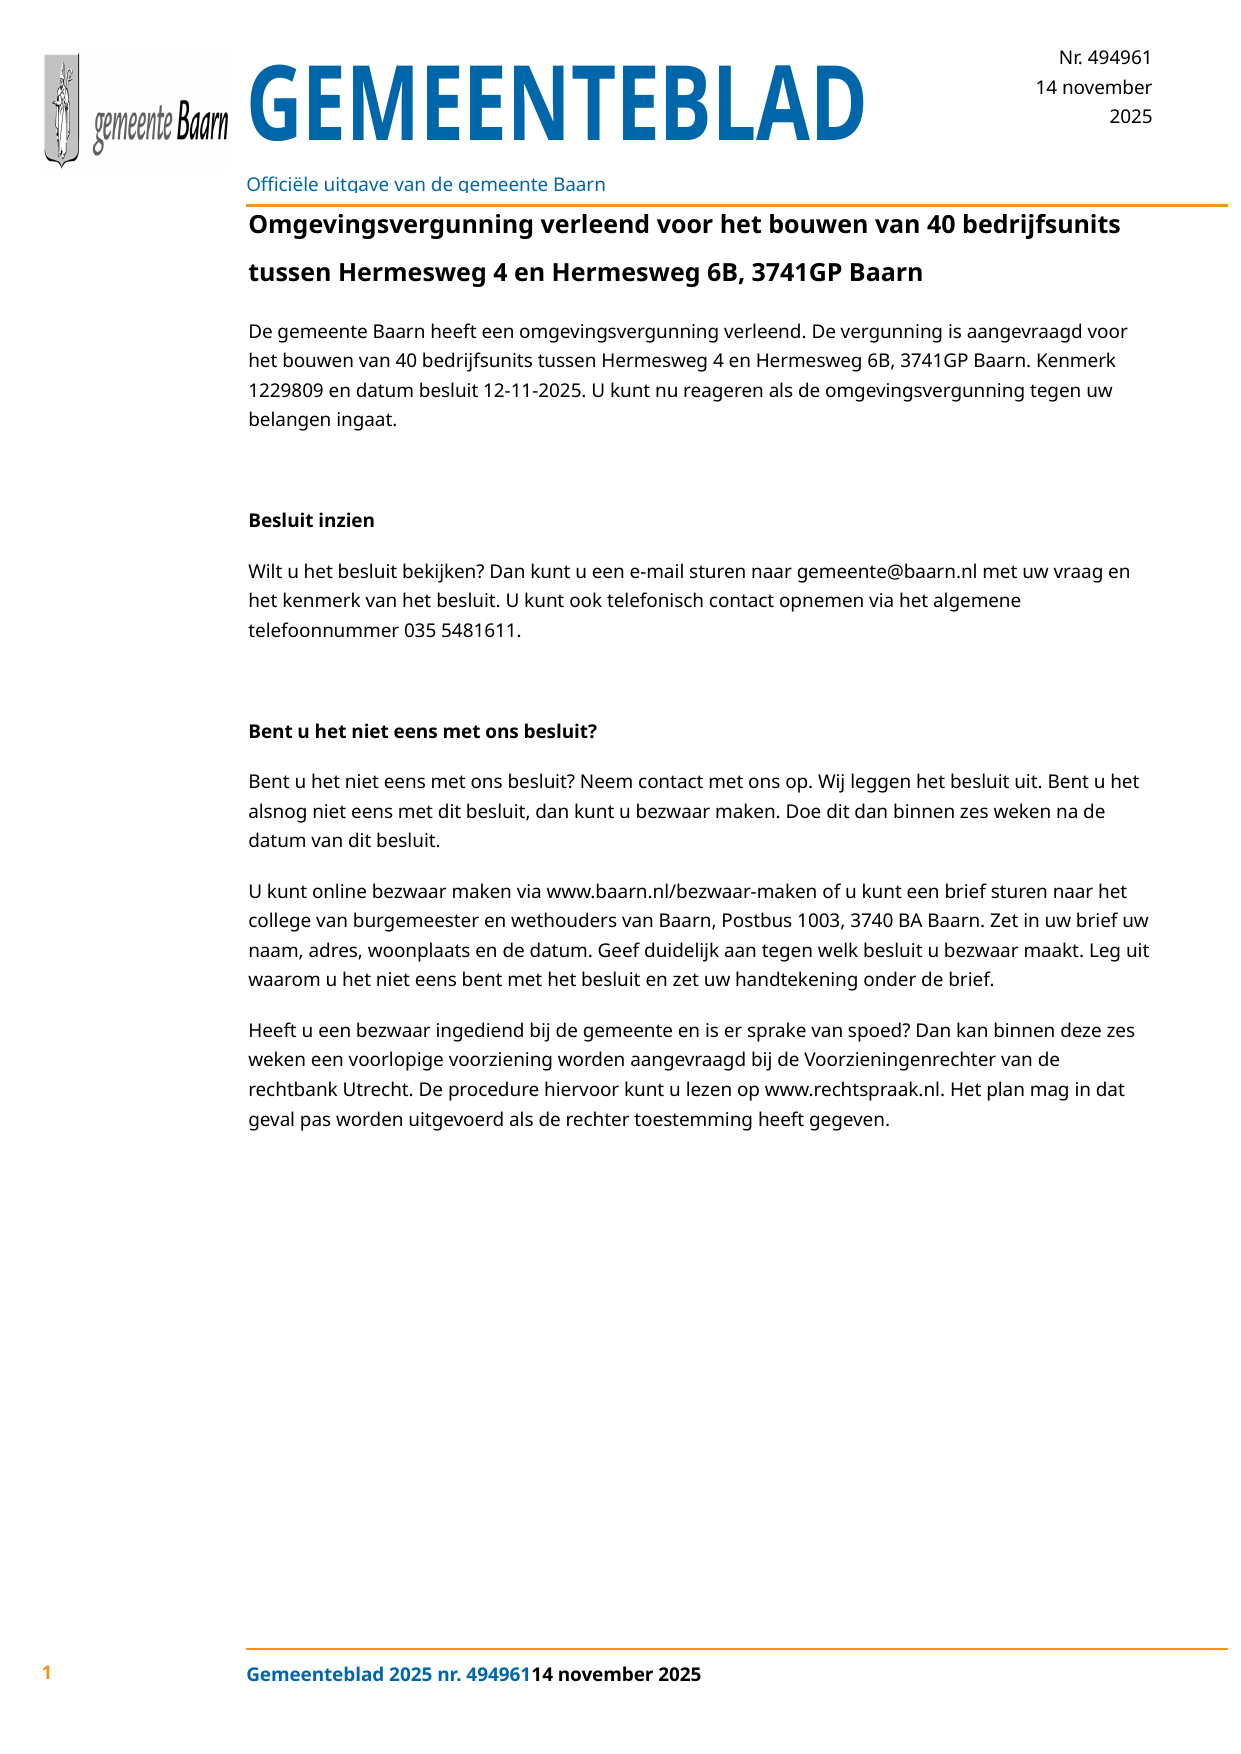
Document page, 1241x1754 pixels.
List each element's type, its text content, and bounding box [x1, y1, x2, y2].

text Wilt u het besluit bekijken? Dan kunt u een e-mail sturen naar gemeente@baarn.nl met uw vraag en het kenmerk van het besluit. U kunt ook telefonisch contact opnemen via het algemene telefoonnummer 035 5481611. [248, 558, 1152, 643]
text Bent u het niet eens met ons besluit? [248, 718, 1152, 744]
text Omgevingsvergunning verleend voor het bouwen van 40 bedrijfsunits tussen Hermesweg 4 en Hermesweg 6B, 3741GP Baarn [248, 207, 1152, 288]
text Besluit inzien [248, 507, 1152, 533]
text Heeft u een bezwaar ingediend bij de gemeente en is er sprake van spoed? Dan kan binnen deze zes weken een voorlopige voorziening worden aangevraagd bij de Voorzieningenrechter van de rechtbank Utrecht. De procedure hiervoor kunt u lezen op www.rechtspraak.nl. Het plan mag in dat geval pas worden uitgevoerd als de rechter toestemming heeft gegeven. [248, 1017, 1152, 1132]
text De gemeente Baarn heeft een omgevingsvergunning verleend. De vergunning is aangevraagd voor het bouwen van 40 bedrijfsunits tussen Hermesweg 4 en Hermesweg 6B, 3741GP Baarn. Kenmerk 1229809 en datum besluit 12-11-2025. U kunt nu reageren als de omgevingsvergunning tegen uw belangen ingaat. [248, 318, 1152, 432]
text U kunt online bezwaar maken via www.baarn.nl/bezwaar-maken of u kunt een brief sturen naar het college van burgemeester en wethouders van Baarn, Postbus 1003, 3740 BA Baarn. Zet in uw brief uw naam, adres, woonplaats en de datum. Geef duidelijk aan tegen welk besluit u bezwaar maakt. Leg uit waarom u het niet eens bent met het besluit en zet uw handtekening onder de brief. [248, 878, 1152, 992]
picture [41, 47, 231, 172]
text Bent u het niet eens met ons besluit? Neem contact met ons op. Wij leggen het besluit uit. Bent u het alsnog niet eens met dit besluit, dan kunt u bezwaar maken. Doe dit dan binnen zes weken na de datum van dit besluit. [248, 768, 1152, 853]
